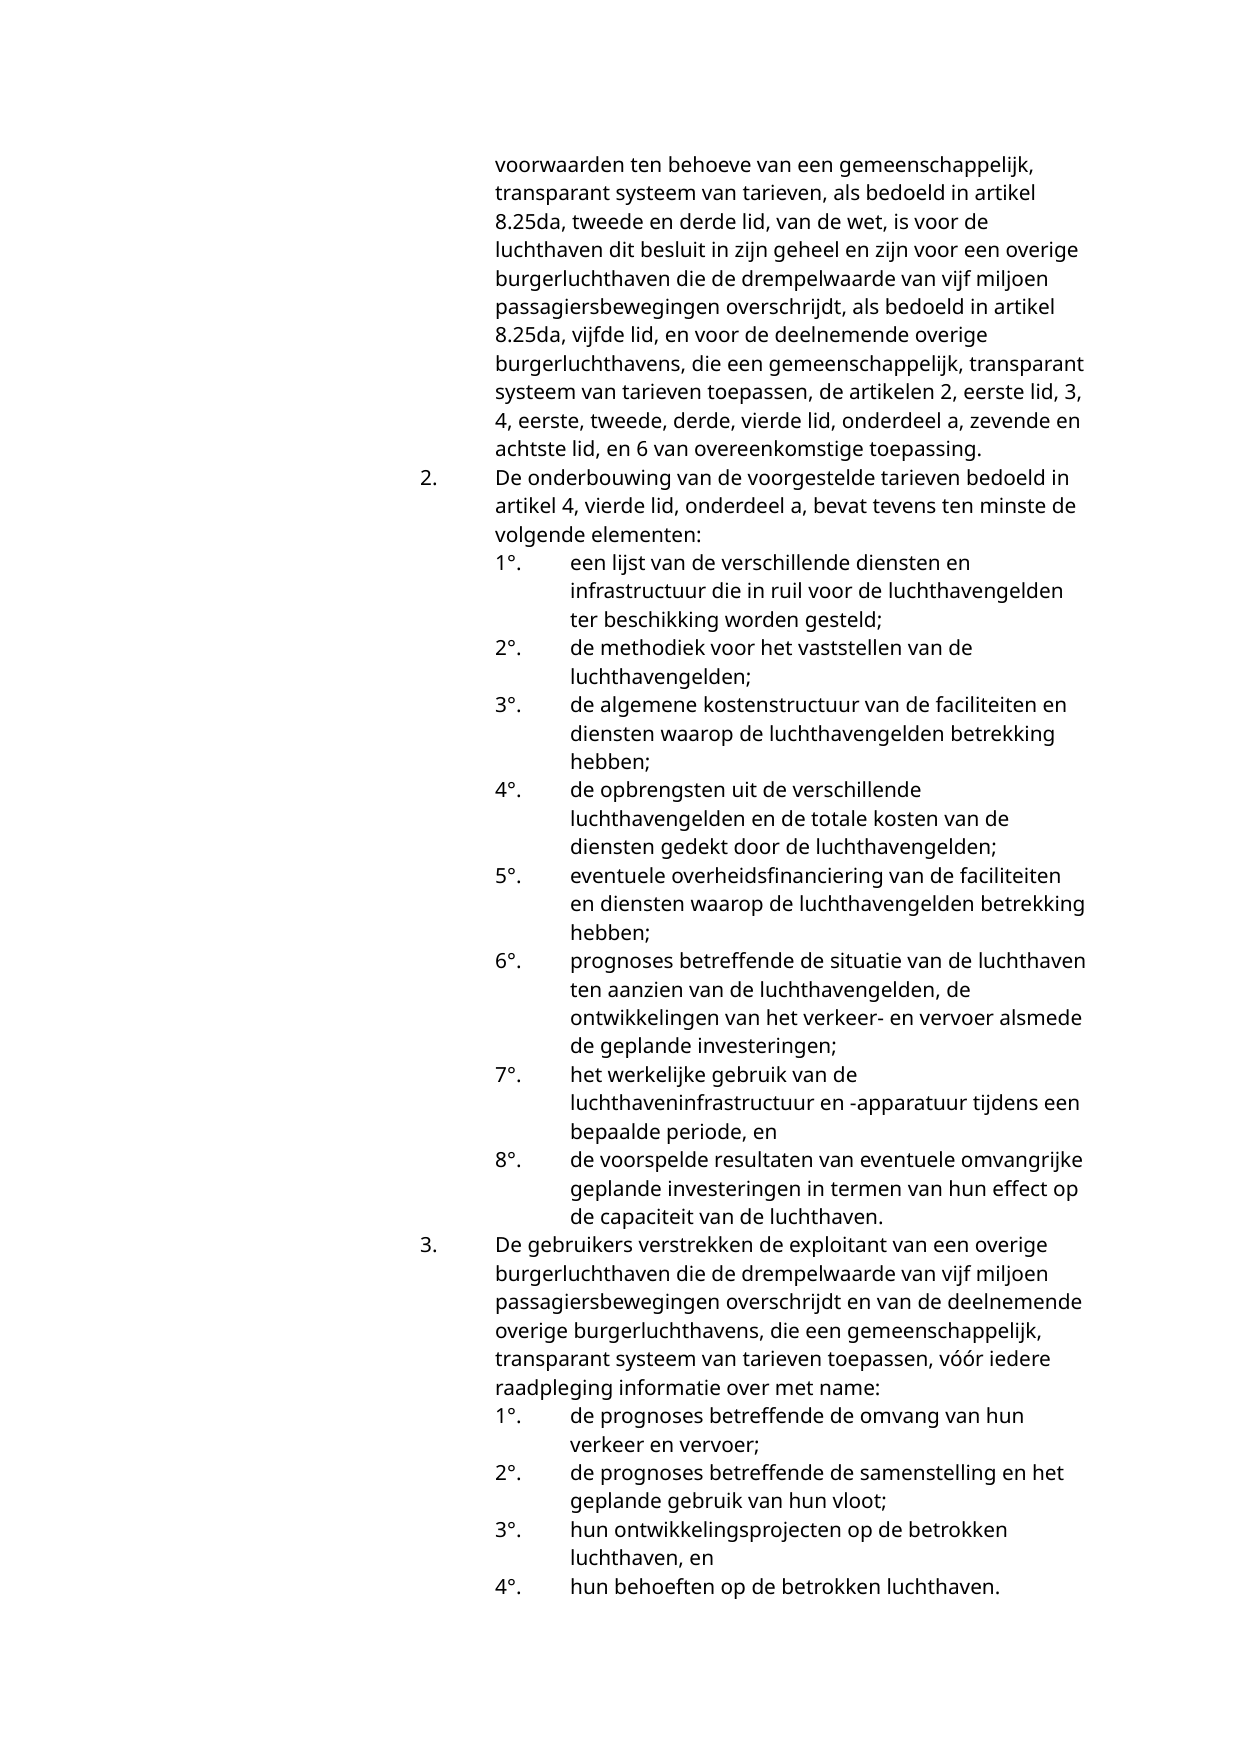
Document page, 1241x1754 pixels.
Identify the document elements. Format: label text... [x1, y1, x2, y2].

list de opbrengsten uit de verschillende luchthavengelden en de totale kosten van de diensten gedekt door de luchthavengelden; [495, 776, 1090, 861]
list de prognoses betreffende de samenstelling en het geplande gebruik van hun vloot; [495, 1458, 1090, 1515]
list prognoses betreffende de situatie van de luchthaven ten aanzien van de luchthavengelden, de ontwikkelingen van het verkeer- en vervoer alsmede de geplande investeringen; [495, 946, 1090, 1060]
list de algemene kostenstructuur van de faciliteiten en diensten waarop de luchthavengelden betrekking hebben; [495, 690, 1090, 776]
list eventuele overheidsfinanciering van de faciliteiten en diensten waarop de luchthavengelden betrekking hebben; [495, 861, 1090, 946]
list de methodiek voor het vaststellen van de luchthavengelden; [495, 633, 1090, 690]
list De onderbouwing van de voorgestelde tarieven bedoeld in artikel 4, vierde lid, onderdeel a, bevat tevens ten minste de volgende elementen: [420, 463, 1090, 548]
list de voorspelde resultaten van eventuele omvangrijke geplande investeringen in termen van hun effect op de capaciteit van de luchthaven. [495, 1145, 1090, 1231]
list voorwaarden ten behoeve van een gemeenschappelijk, transparant systeem van tarieven, als bedoeld in artikel 8.25da, tweede en derde lid, van de wet, is voor de luchthaven dit besluit in zijn geheel en zijn voor een overige burgerluchthaven die de drempelwaarde van vijf miljoen passagiersbewegingen overschrijdt, als bedoeld in artikel 8.25da, vijfde lid, en voor de deelnemende overige burgerluchthavens, die een gemeenschappelijk, transparant systeem van tarieven toepassen, de artikelen 2, eerste lid, 3, 4, eerste, tweede, derde, vierde lid, onderdeel a, zevende en achtste lid, en 6 van overeenkomstige toepassing. [420, 150, 1090, 463]
list de prognoses betreffende de omvang van hun verkeer en vervoer; [495, 1401, 1090, 1458]
list De gebruikers verstrekken de exploitant van een overige burgerluchthaven die de drempelwaarde van vijf miljoen passagiersbewegingen overschrijdt en van de deelnemende overige burgerluchthavens, die een gemeenschappelijk, transparant systeem van tarieven toepassen, vóór iedere raadpleging informatie over met name: [420, 1231, 1090, 1401]
list het werkelijke gebruik van de luchthaveninfrastructuur en -apparatuur tijdens een bepaalde periode, en [495, 1060, 1090, 1145]
list hun ontwikkelingsprojecten op de betrokken luchthaven, en [495, 1515, 1090, 1572]
list een lijst van de verschillende diensten en infrastructuur die in ruil voor de luchthavengelden ter beschikking worden gesteld; [495, 548, 1090, 633]
list hun behoeften op de betrokken luchthaven. [495, 1572, 1090, 1600]
